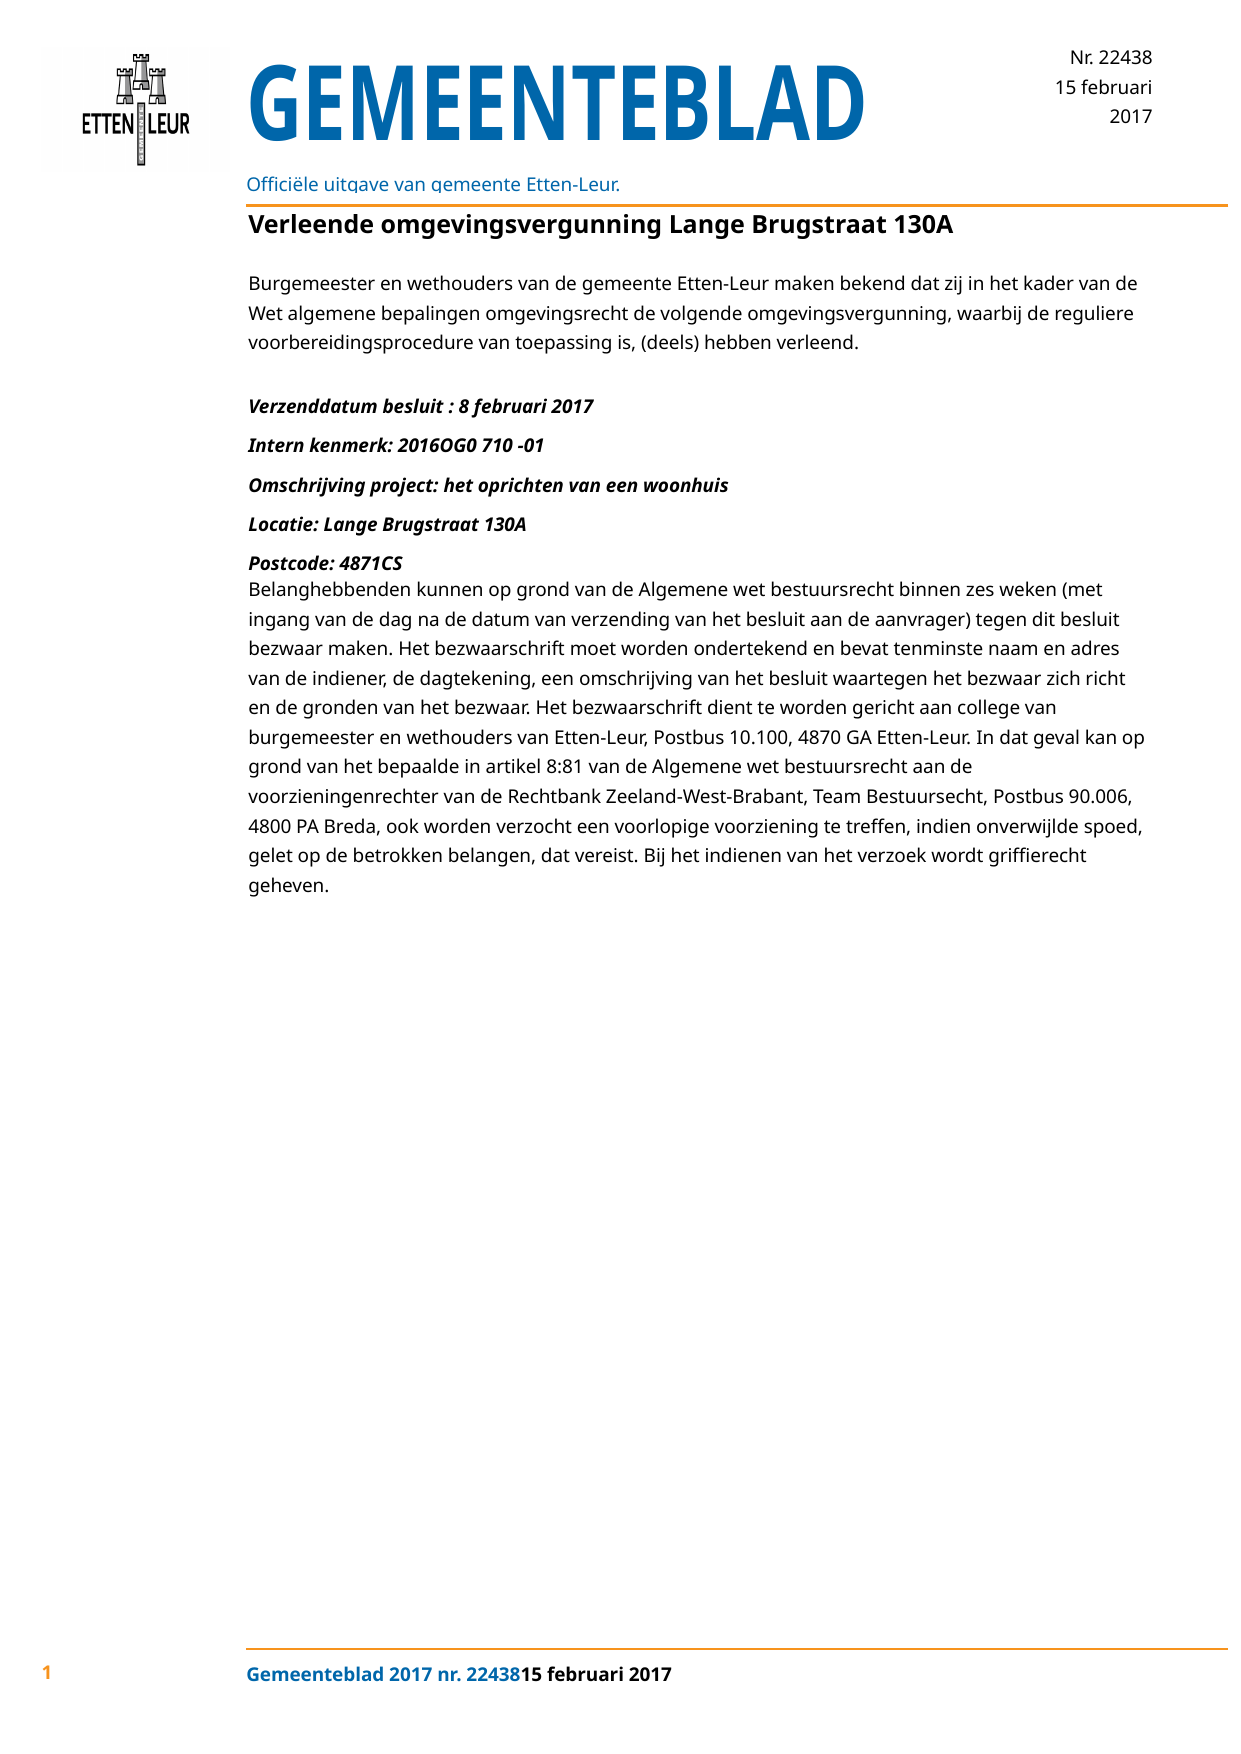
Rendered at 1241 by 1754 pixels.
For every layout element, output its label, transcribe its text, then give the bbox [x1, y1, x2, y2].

text Postcode: 4871CS [248, 551, 1152, 576]
text Locatie: Lange Brugstraat 130A [248, 511, 1152, 537]
text Verzenddatum besluit : 8 februari 2017 [248, 393, 1152, 419]
text Intern kenmerk: 2016OG0 710 -01 [248, 433, 1152, 458]
text Belanghebbenden kunnen op grond van de Algemene wet bestuursrecht binnen zes weken (met ingang van de dag na de datum van verzending van het besluit aan de aanvrager) tegen dit besluit bezwaar maken. Het bezwaarschrift moet worden ondertekend en bevat tenminste naam en adres van de indiener, de dagtekening, een omschrijving van het besluit waartegen het bezwaar zich richt en de gronden van het bezwaar. Het bezwaarschrift dient te worden gericht aan college van burgemeester en wethouders van Etten-Leur, Postbus 10.100, 4870 GA Etten-Leur. In dat geval kan op grond van het bepaalde in artikel 8:81 van de Algemene wet bestuursrecht aan de voorzieningenrechter van de Rechtbank Zeeland-West-Brabant, Team Bestuursecht, Postbus 90.006, 4800 PA Breda, ook worden verzocht een voorlopige voorziening te treffen, indien onverwijlde spoed, gelet op de betrokken belangen, dat vereist. Bij het indienen van het verzoek wordt griffierecht geheven. [248, 576, 1152, 898]
picture [41, 47, 231, 172]
text Verleende omgevingsvergunning Lange Brugstraat 130A [248, 207, 1152, 241]
text Burgemeester en wethouders van de gemeente Etten-Leur maken bekend dat zij in het kader van de Wet algemene bepalingen omgevingsrecht de volgende omgevingsvergunning, waarbij de reguliere voorbereidingsprocedure van toepassing is, (deels) hebben verleend. [248, 270, 1152, 355]
text Omschrijving project: het oprichten van een woonhuis [248, 472, 1152, 498]
